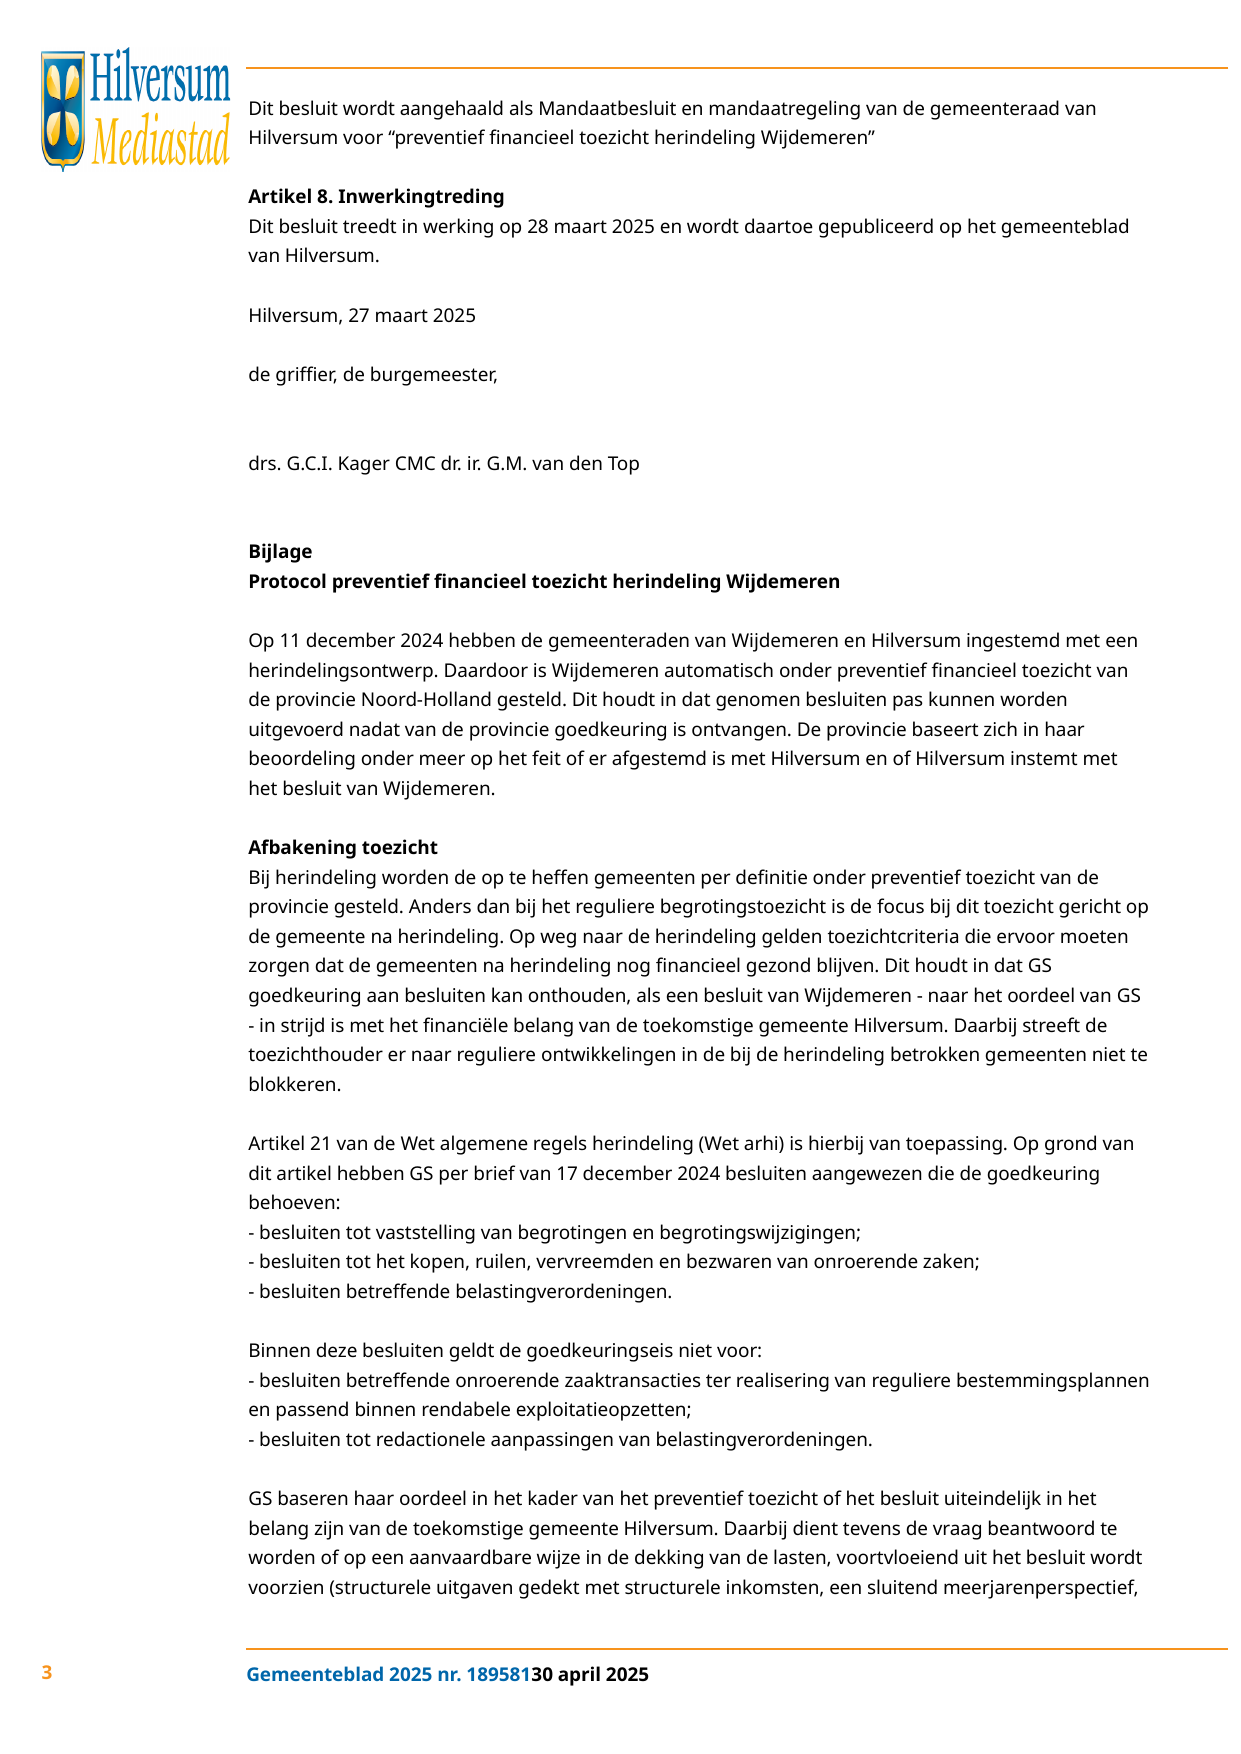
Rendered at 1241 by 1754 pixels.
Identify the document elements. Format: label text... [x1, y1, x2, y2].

text Dit besluit wordt aangehaald als Mandaatbesluit en mandaatregeling van de gemeenteraad van Hilversum voor “preventief financieel toezicht herindeling Wijdemeren” [248, 95, 1152, 150]
text - besluiten betreffende onroerende zaaktransacties ter realisering van reguliere bestemmingsplannen en passend binnen rendabele exploitatieopzetten; [248, 1367, 1152, 1422]
text - besluiten betreffende belastingverordeningen. [248, 1278, 1152, 1304]
text Protocol preventief financieel toezicht herindeling Wijdemeren [248, 568, 1152, 594]
text Artikel 21 van de Wet algemene regels herindeling (Wet arhi) is hierbij van toepassing. Op grond van dit artikel hebben GS per brief van 17 december 2024 besluiten aangewezen die de goedkeuring behoeven: [248, 1130, 1152, 1215]
text GS baseren haar oordeel in het kader van het preventief toezicht of het besluit uiteindelijk in het belang zijn van de toekomstige gemeente Hilversum. Daarbij dient tevens de vraag beantwoord te worden of op een aanvaardbare wijze in de dekking van de lasten, voortvloeiend uit het besluit wordt voorzien (structurele uitgaven gedekt met structurele inkomsten, een sluitend meerjarenperspectief, [248, 1485, 1152, 1600]
text Bijlage [248, 538, 1152, 564]
text de griffier, de burgemeester, [248, 361, 1152, 387]
text Binnen deze besluiten geldt de goedkeuringseis niet voor: [248, 1337, 1152, 1363]
text Bij herindeling worden de op te heffen gemeenten per definitie onder preventief toezicht van de provincie gesteld. Anders dan bij het reguliere begrotingstoezicht is de focus bij dit toezicht gericht op de gemeente na herindeling. Op weg naar de herindeling gelden toezichtcriteria die ervoor moeten zorgen dat de gemeenten na herindeling nog financieel gezond blijven. Dit houdt in dat GS goedkeuring aan besluiten kan onthouden, als een besluit van Wijdemeren - naar het oordeel van GS - in strijd is met het financiële belang van de toekomstige gemeente Hilversum. Daarbij streeft de toezichthouder er naar reguliere ontwikkelingen in de bij de herindeling betrokken gemeenten niet te blokkeren. [248, 864, 1152, 1097]
text Dit besluit treedt in werking op 28 maart 2025 en wordt daartoe gepubliceerd op het gemeenteblad van Hilversum. [248, 213, 1152, 268]
text Artikel 8. Inwerkingtreding [248, 183, 1152, 209]
text Op 11 december 2024 hebben de gemeenteraden van Wijdemeren en Hilversum ingestemd met een herindelingsontwerp. Daardoor is Wijdemeren automatisch onder preventief financieel toezicht van de provincie Noord-Holland gesteld. Dit houdt in dat genomen besluiten pas kunnen worden uitgevoerd nadat van de provincie goedkeuring is ontvangen. De provincie baseert zich in haar beoordeling onder meer op het feit of er afgestemd is met Hilversum en of Hilversum instemt met het besluit van Wijdemeren. [248, 627, 1152, 801]
picture [41, 47, 231, 172]
text - besluiten tot redactionele aanpassingen van belastingverordeningen. [248, 1426, 1152, 1452]
text Afbakening toezicht [248, 834, 1152, 860]
text Hilversum, 27 maart 2025 [248, 302, 1152, 328]
text - besluiten tot vaststelling van begrotingen en begrotingswijzigingen; [248, 1219, 1152, 1245]
text drs. G.C.I. Kager CMC dr. ir. G.M. van den Top [248, 450, 1152, 476]
text - besluiten tot het kopen, ruilen, vervreemden en bezwaren van onroerende zaken; [248, 1248, 1152, 1274]
